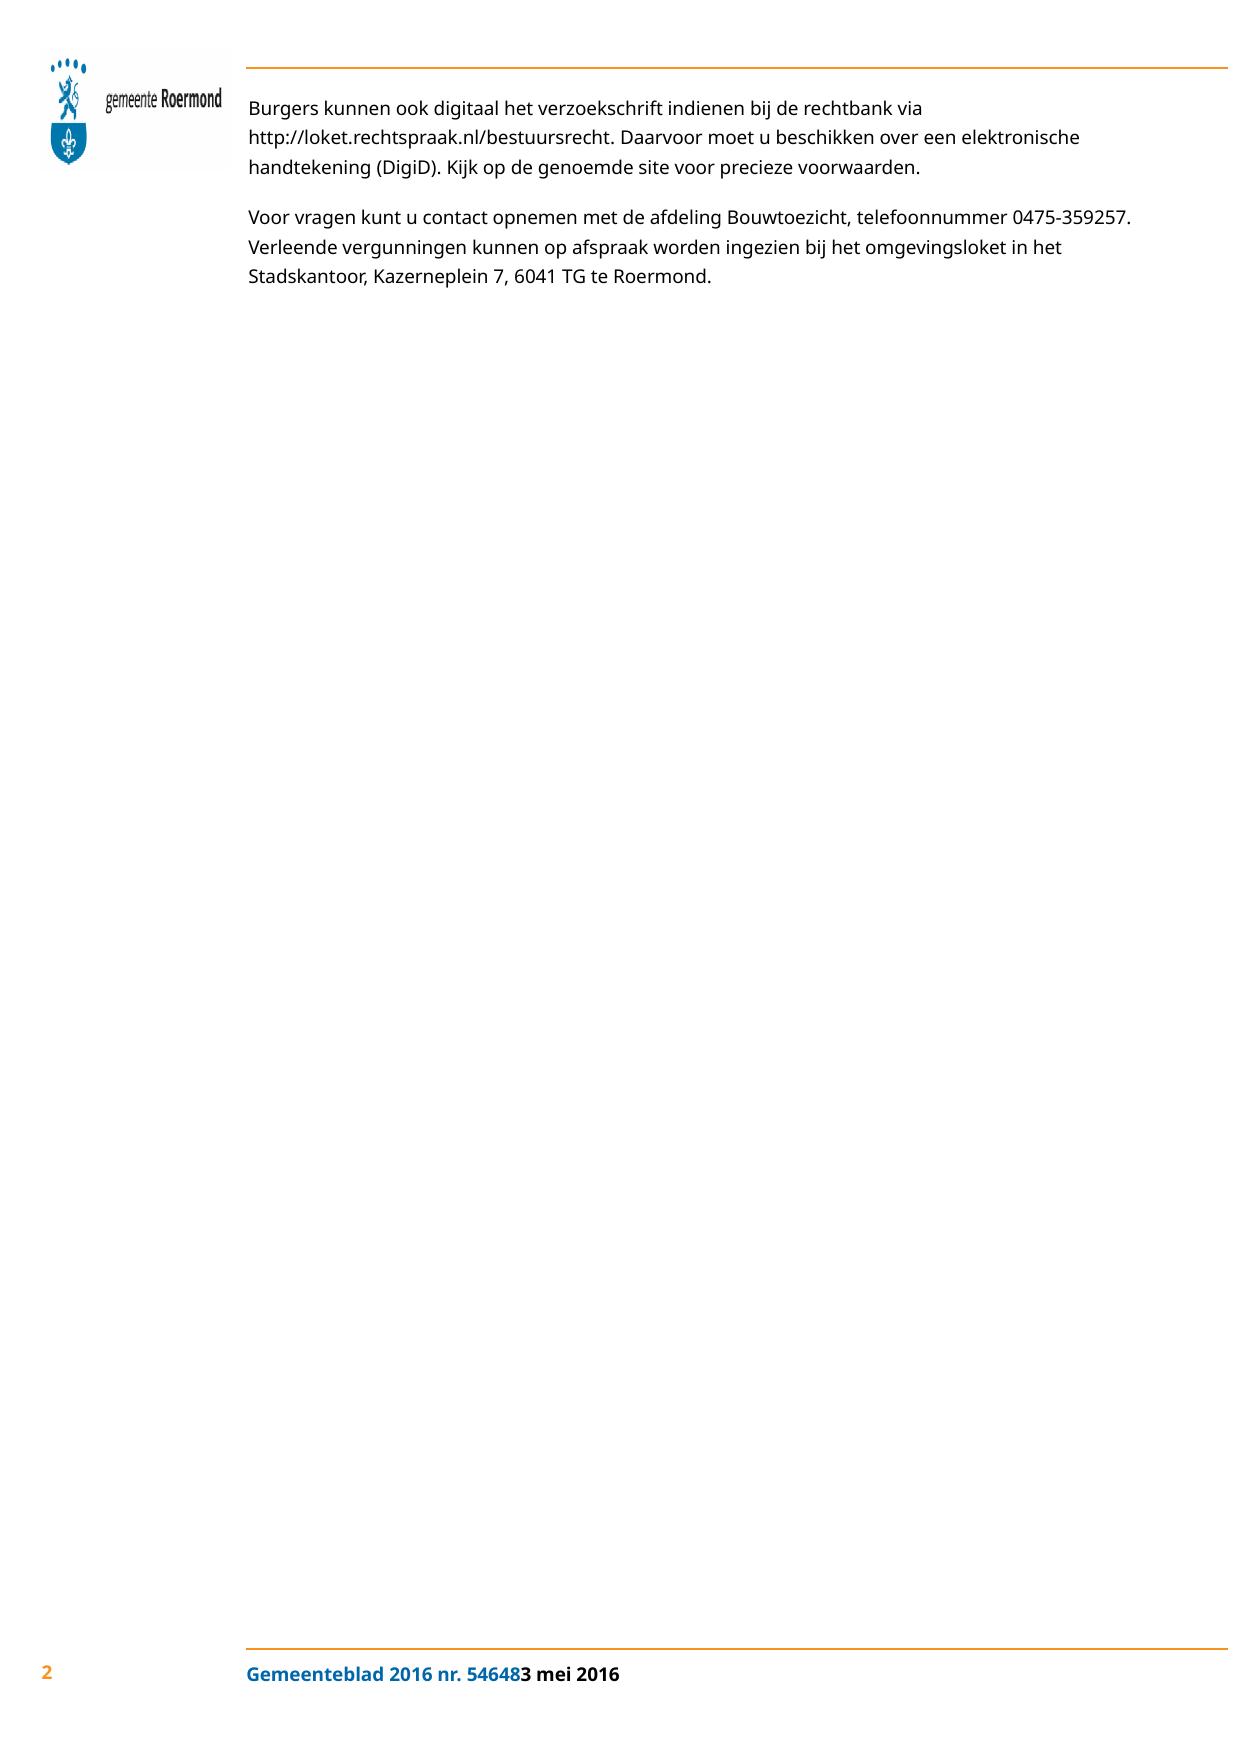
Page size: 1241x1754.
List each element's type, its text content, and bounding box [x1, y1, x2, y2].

text Burgers kunnen ook digitaal het verzoekschrift indienen bij de rechtbank via http://loket.rechtspraak.nl/bestuursrecht. Daarvoor moet u beschikken over een elektronische handtekening (DigiD). Kijk op de genoemde site voor precieze voorwaarden. [248, 95, 1152, 180]
picture [41, 47, 231, 172]
text Voor vragen kunt u contact opnemen met de afdeling Bouwtoezicht, telefoonnummer 0475-359257. Verleende vergunningen kunnen op afspraak worden ingezien bij het omgevingsloket in het Stadskantoor, Kazerneplein 7, 6041 TG te Roermond. [248, 204, 1152, 289]
